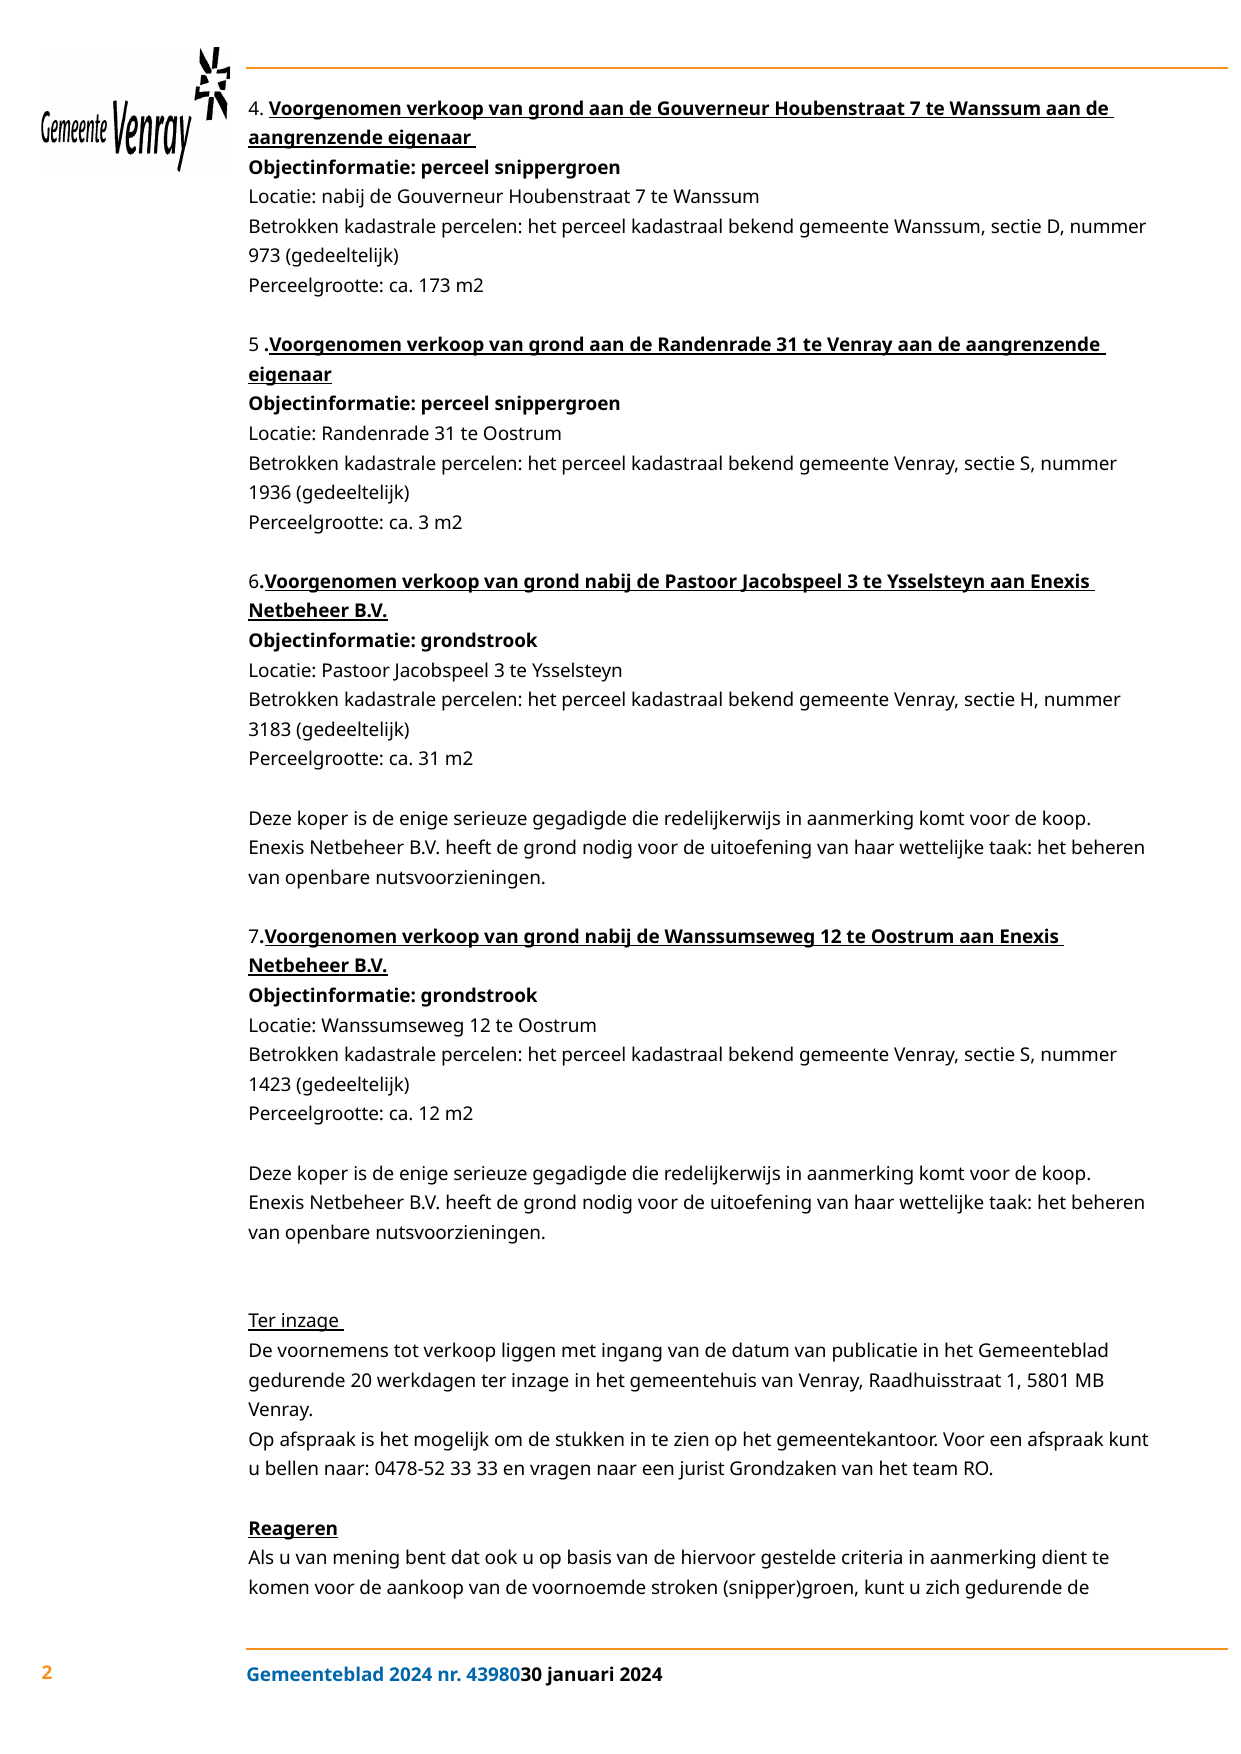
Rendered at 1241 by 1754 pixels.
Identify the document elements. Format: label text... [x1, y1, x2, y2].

text Locatie: nabij de Gouverneur Houbenstraat 7 te Wanssum [248, 183, 1152, 209]
text Locatie: Randenrade 31 te Oostrum [248, 420, 1152, 446]
text 6.Voorgenomen verkoop van grond nabij de Pastoor Jacobspeel 3 te Ysselsteyn aan Enexis Netbeheer B.V. [248, 568, 1152, 623]
text Deze koper is de enige serieuze gegadigde die redelijkerwijs in aanmerking komt voor de koop. Enexis Netbeheer B.V. heeft de grond nodig voor de uitoefening van haar wettelijke taak: het beheren van openbare nutsvoorzieningen. [248, 1160, 1152, 1245]
text Als u van mening bent dat ook u op basis van de hiervoor gestelde criteria in aanmerking dient te komen voor de aankoop van de voornoemde stroken (snipper)groen, kunt u zich gedurende de [248, 1544, 1152, 1600]
text 5 .Voorgenomen verkoop van grond aan de Randenrade 31 te Venray aan de aangrenzende eigenaar [248, 331, 1152, 387]
text Ter inzage [248, 1308, 1152, 1333]
text Objectinformatie: grondstrook [248, 982, 1152, 1008]
text Perceelgrootte: ca. 12 m2 [248, 1101, 1152, 1126]
picture [41, 47, 231, 172]
text Objectinformatie: perceel snippergroen [248, 154, 1152, 180]
text Perceelgrootte: ca. 173 m2 [248, 272, 1152, 298]
text Objectinformatie: perceel snippergroen [248, 391, 1152, 416]
text 7.Voorgenomen verkoop van grond nabij de Wanssumseweg 12 te Oostrum aan Enexis Netbeheer B.V. [248, 923, 1152, 978]
text Perceelgrootte: ca. 31 m2 [248, 746, 1152, 771]
text Locatie: Wanssumseweg 12 te Oostrum [248, 1012, 1152, 1038]
text Op afspraak is het mogelijk om de stukken in te zien op het gemeentekantoor. Voor een afspraak kunt u bellen naar: 0478-52 33 33 en vragen naar een jurist Grondzaken van het team RO. [248, 1426, 1152, 1481]
text Betrokken kadastrale percelen: het perceel kadastraal bekend gemeente Venray, sectie S, nummer 1936 (gedeeltelijk) [248, 450, 1152, 505]
text Objectinformatie: grondstrook [248, 627, 1152, 653]
text Deze koper is de enige serieuze gegadigde die redelijkerwijs in aanmerking komt voor de koop. Enexis Netbeheer B.V. heeft de grond nodig voor de uitoefening van haar wettelijke taak: het beheren van openbare nutsvoorzieningen. [248, 805, 1152, 890]
text 4. Voorgenomen verkoop van grond aan de Gouverneur Houbenstraat 7 te Wanssum aan de aangrenzende eigenaar [248, 95, 1152, 150]
text Betrokken kadastrale percelen: het perceel kadastraal bekend gemeente Wanssum, sectie D, nummer 973 (gedeeltelijk) [248, 213, 1152, 268]
text Perceelgrootte: ca. 3 m2 [248, 509, 1152, 535]
text Betrokken kadastrale percelen: het perceel kadastraal bekend gemeente Venray, sectie S, nummer 1423 (gedeeltelijk) [248, 1041, 1152, 1097]
text Locatie: Pastoor Jacobspeel 3 te Ysselsteyn [248, 657, 1152, 683]
text Reageren [248, 1515, 1152, 1541]
text Betrokken kadastrale percelen: het perceel kadastraal bekend gemeente Venray, sectie H, nummer 3183 (gedeeltelijk) [248, 686, 1152, 742]
text De voornemens tot verkoop liggen met ingang van de datum van publicatie in het Gemeenteblad gedurende 20 werkdagen ter inzage in het gemeentehuis van Venray, Raadhuisstraat 1, 5801 MB Venray. [248, 1337, 1152, 1422]
